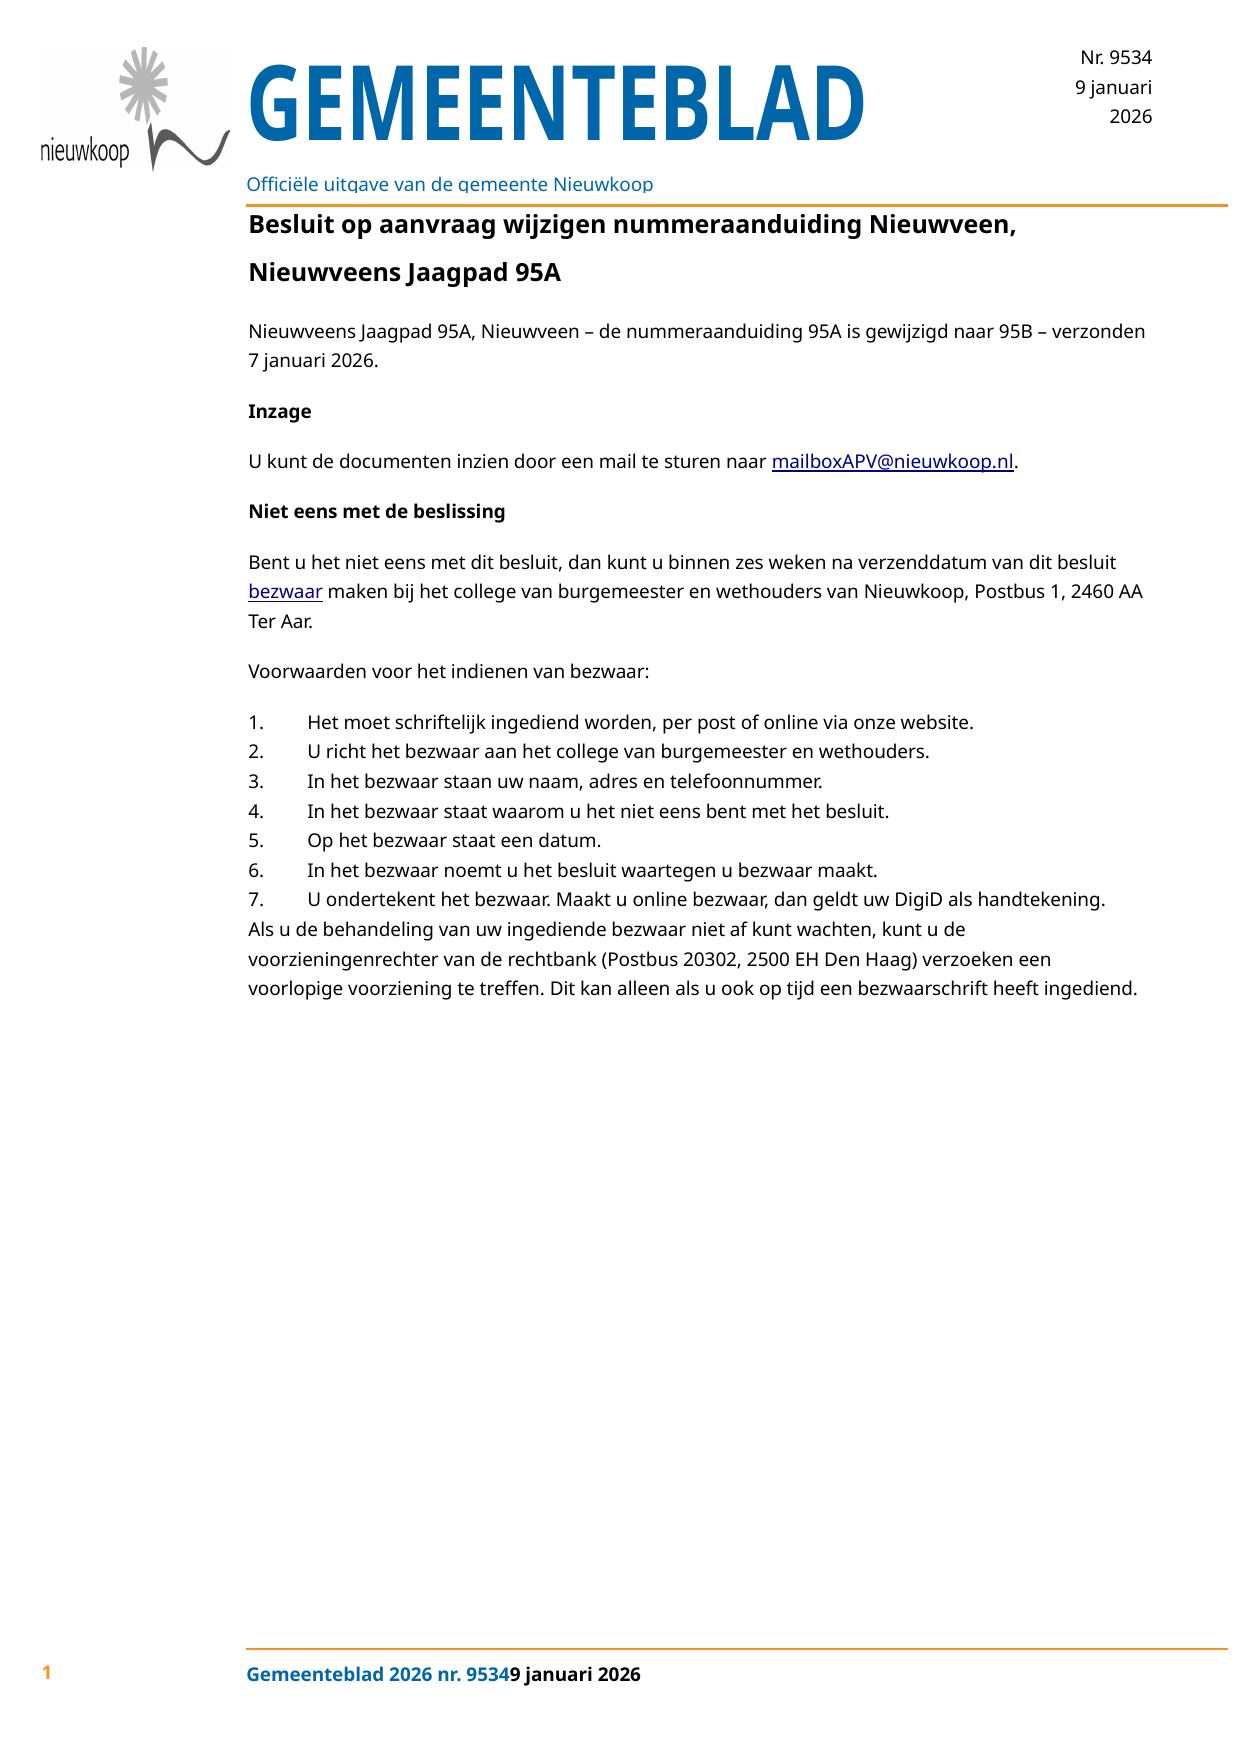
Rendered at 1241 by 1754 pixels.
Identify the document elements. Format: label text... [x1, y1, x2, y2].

text Bent u het niet eens met dit besluit, dan kunt u binnen zes weken na verzenddatum van dit besluit bezwaar maken bij het college van burgemeester en wethouders van Nieuwkoop, Postbus 1, 2460 AA Ter Aar. [248, 549, 1152, 634]
list Het moet schriftelijk ingediend worden, per post of online via onze website. [248, 709, 1152, 735]
text Voorwaarden voor het indienen van bezwaar: [248, 659, 1152, 684]
list U ondertekent het bezwaar. Maakt u online bezwaar, dan geldt uw DigiD als handtekening. [248, 887, 1152, 912]
text Inzage [248, 398, 1152, 424]
list Op het bezwaar staat een datum. [248, 827, 1152, 853]
text U kunt de documenten inzien door een mail te sturen naar mailboxAPV@nieuwkoop.nl. [248, 448, 1152, 474]
list U richt het bezwaar aan het college van burgemeester en wethouders. [248, 739, 1152, 764]
text Nieuwveens Jaagpad 95A, Nieuwveen – de nummeraanduiding 95A is gewijzigd naar 95B – verzonden 7 januari 2026. [248, 318, 1152, 373]
list In het bezwaar staat waarom u het niet eens bent met het besluit. [248, 798, 1152, 824]
text Besluit op aanvraag wijzigen nummeraanduiding Nieuwveen, Nieuwveens Jaagpad 95A [248, 207, 1152, 288]
list In het bezwaar staan uw naam, adres en telefoonnummer. [248, 768, 1152, 794]
text Niet eens met de beslissing [248, 499, 1152, 524]
picture [41, 47, 231, 172]
list In het bezwaar noemt u het besluit waartegen u bezwaar maakt. [248, 857, 1152, 883]
text Als u de behandeling van uw ingediende bezwaar niet af kunt wachten, kunt u de voorzieningenrechter van de rechtbank (Postbus 20302, 2500 EH Den Haag) verzoeken een voorlopige voorziening te treffen. Dit kan alleen als u ook op tijd een bezwaarschrift heeft ingediend. [248, 916, 1152, 1001]
